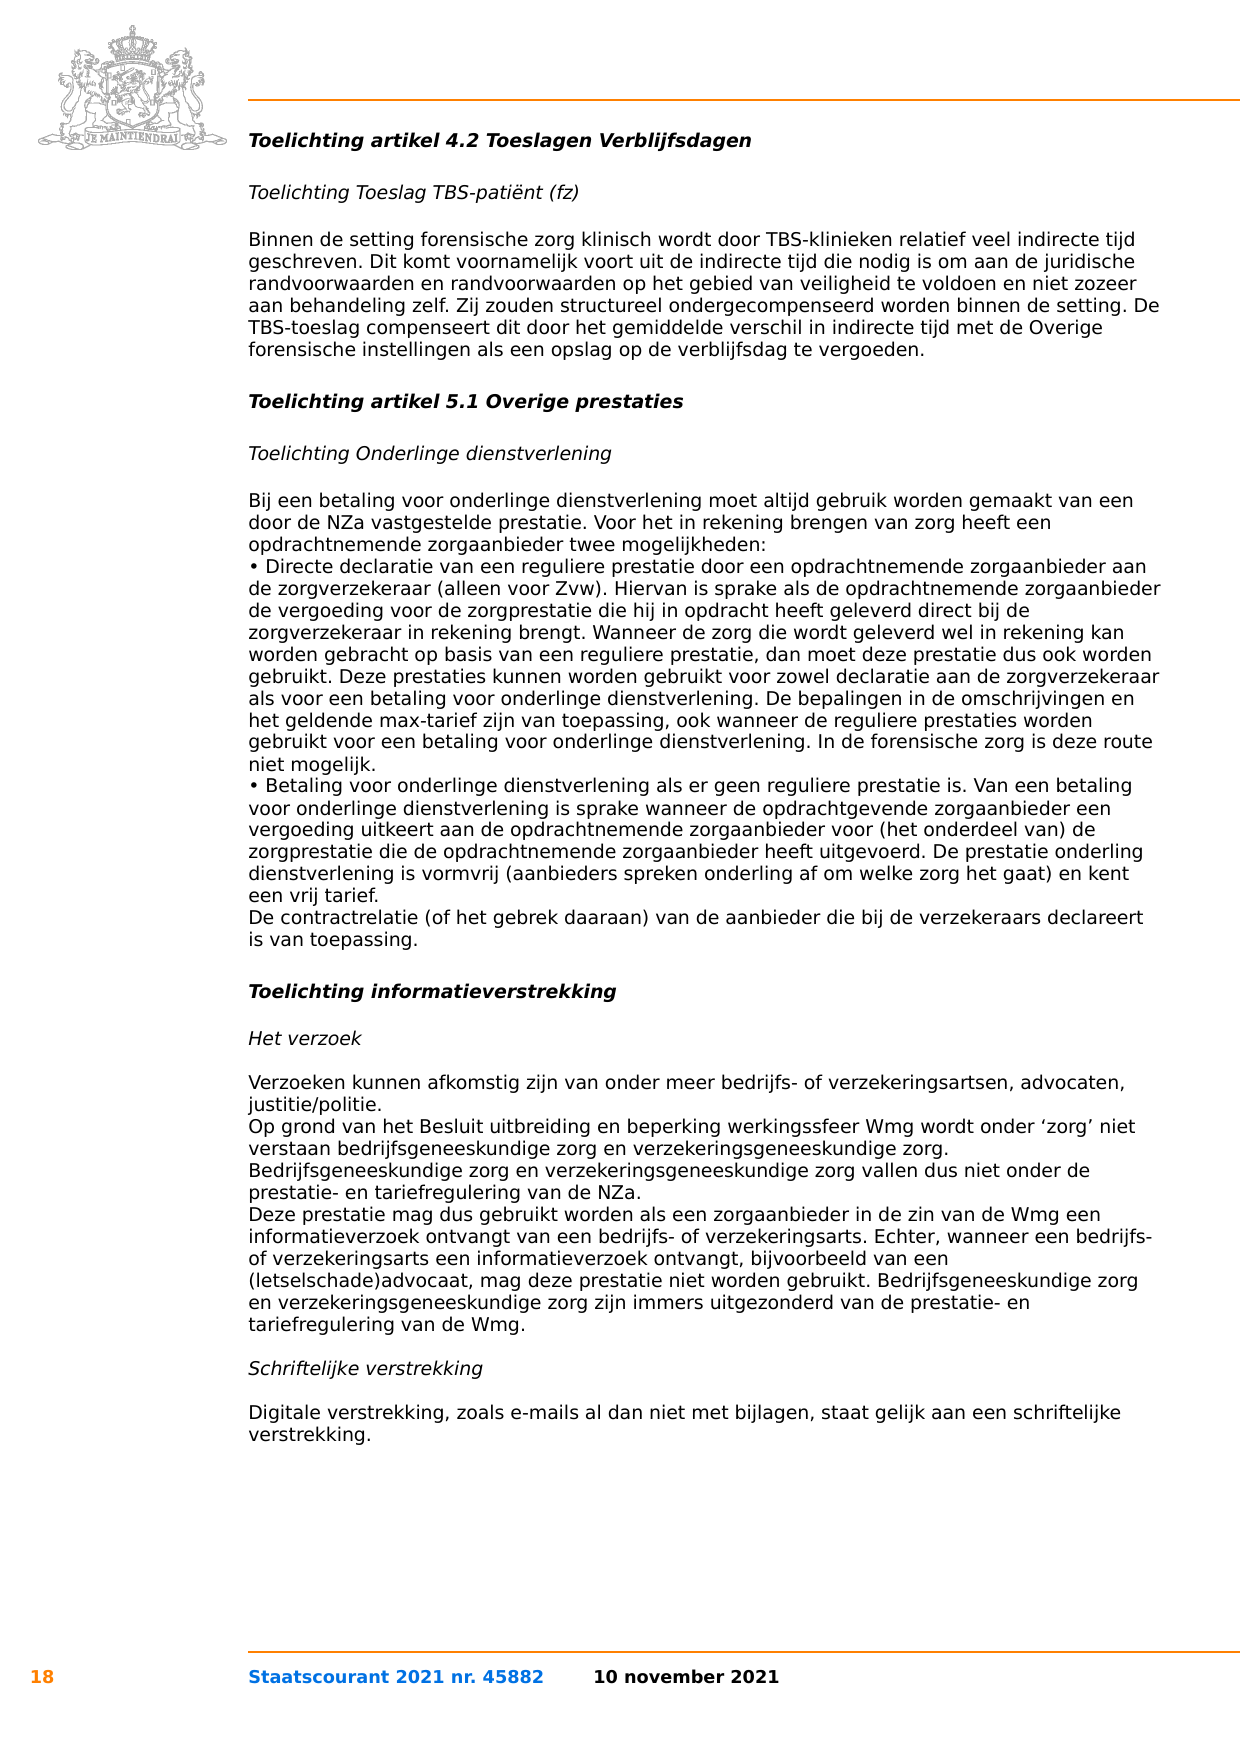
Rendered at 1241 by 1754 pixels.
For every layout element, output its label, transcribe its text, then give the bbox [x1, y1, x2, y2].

subtitle Toelichting artikel 5.1 Overige prestaties [248, 391, 1163, 413]
text De contractrelatie (of het gebrek daaraan) van de aanbieder die bij de verzekeraars declareert is van toepassing. [248, 907, 1163, 951]
subtitle Toelichting artikel 4.2 Toeslagen Verblijfsdagen [248, 130, 1163, 152]
text Bij een betaling voor onderlinge dienstverlening moet altijd gebruik worden gemaakt van een door de NZa vastgestelde prestatie. Voor het in rekening brengen van zorg heeft een opdrachtnemende zorgaanbieder twee mogelijkheden: [248, 490, 1163, 556]
text Binnen de setting forensische zorg klinisch wordt door TBS-klinieken relatief veel indirecte tijd geschreven. Dit komt voornamelijk voort uit de indirecte tijd die nodig is om aan de juridische randvoorwaarden en randvoorwaarden op het gebied van veiligheid te voldoen en niet zozeer aan behandeling zelf. Zij zouden structureel ondergecompenseerd worden binnen de setting. De TBS-toeslag compenseert dit door het gemiddelde verschil in indirecte tijd met de Overige forensische instellingen als een opslag op de verblijfsdag te vergoeden. [248, 229, 1163, 361]
text Verzoeken kunnen afkomstig zijn van onder meer bedrijfs- of verzekeringsartsen, advocaten, justitie/politie. [248, 1072, 1163, 1116]
subtitle Toelichting informatieverstrekking [248, 981, 1163, 1003]
subtitle Toelichting Onderlinge dienstverlening [248, 443, 1163, 465]
subtitle Toelichting Toeslag TBS-patiënt (fz) [248, 182, 1163, 204]
text Op grond van het Besluit uitbreiding en beperking werkingssfeer Wmg wordt onder ‘zorg’ niet verstaan bedrijfsgeneeskundige zorg en verzekeringsgeneeskundige zorg. Bedrijfsgeneeskundige zorg en verzekeringsgeneeskundige zorg vallen dus niet onder de prestatie- en tariefregulering van de NZa. [248, 1116, 1163, 1204]
text • Directe declaratie van een reguliere prestatie door een opdrachtnemende zorgaanbieder aan de zorgverzekeraar (alleen voor Zvw). Hiervan is sprake als de opdrachtnemende zorgaanbieder de vergoeding voor de zorgprestatie die hij in opdracht heeft geleverd direct bij de zorgverzekeraar in rekening brengt. Wanneer de zorg die wordt geleverd wel in rekening kan worden gebracht op basis van een reguliere prestatie, dan moet deze prestatie dus ook worden gebruikt. Deze prestaties kunnen worden gebruikt voor zowel declaratie aan de zorgverzekeraar als voor een betaling voor onderlinge dienstverlening. De bepalingen in de omschrijvingen en het geldende max-tarief zijn van toepassing, ook wanneer de reguliere prestaties worden gebruikt voor een betaling voor onderlinge dienstverlening. In de forensische zorg is deze route niet mogelijk. [248, 556, 1163, 775]
text Deze prestatie mag dus gebruikt worden als een zorgaanbieder in de zin van de Wmg een informatieverzoek ontvangt van een bedrijfs- of verzekeringsarts. Echter, wanneer een bedrijfs- of verzekeringsarts een informatieverzoek ontvangt, bijvoorbeeld van een (letselschade)advocaat, mag deze prestatie niet worden gebruikt. Bedrijfsgeneeskundige zorg en verzekeringsgeneeskundige zorg zijn immers uitgezonderd van de prestatie- en tariefregulering van de Wmg. [248, 1204, 1163, 1336]
text • Betaling voor onderlinge dienstverlening als er geen reguliere prestatie is. Van een betaling voor onderlinge dienstverlening is sprake wanneer de opdrachtgevende zorgaanbieder een vergoeding uitkeert aan de opdrachtnemende zorgaanbieder voor (het onderdeel van) de zorgprestatie die de opdrachtnemende zorgaanbieder heeft uitgevoerd. De prestatie onderling dienstverlening is vormvrij (aanbieders spreken onderling af om welke zorg het gaat) en kent een vrij tarief. [248, 775, 1163, 907]
picture [38, 25, 227, 150]
subtitle Het verzoek [248, 1028, 1163, 1050]
text Digitale verstrekking, zoals e-mails al dan niet met bijlagen, staat gelijk aan een schriftelijke verstrekking. [248, 1402, 1163, 1446]
subtitle Schriftelijke verstrekking [248, 1358, 1163, 1380]
